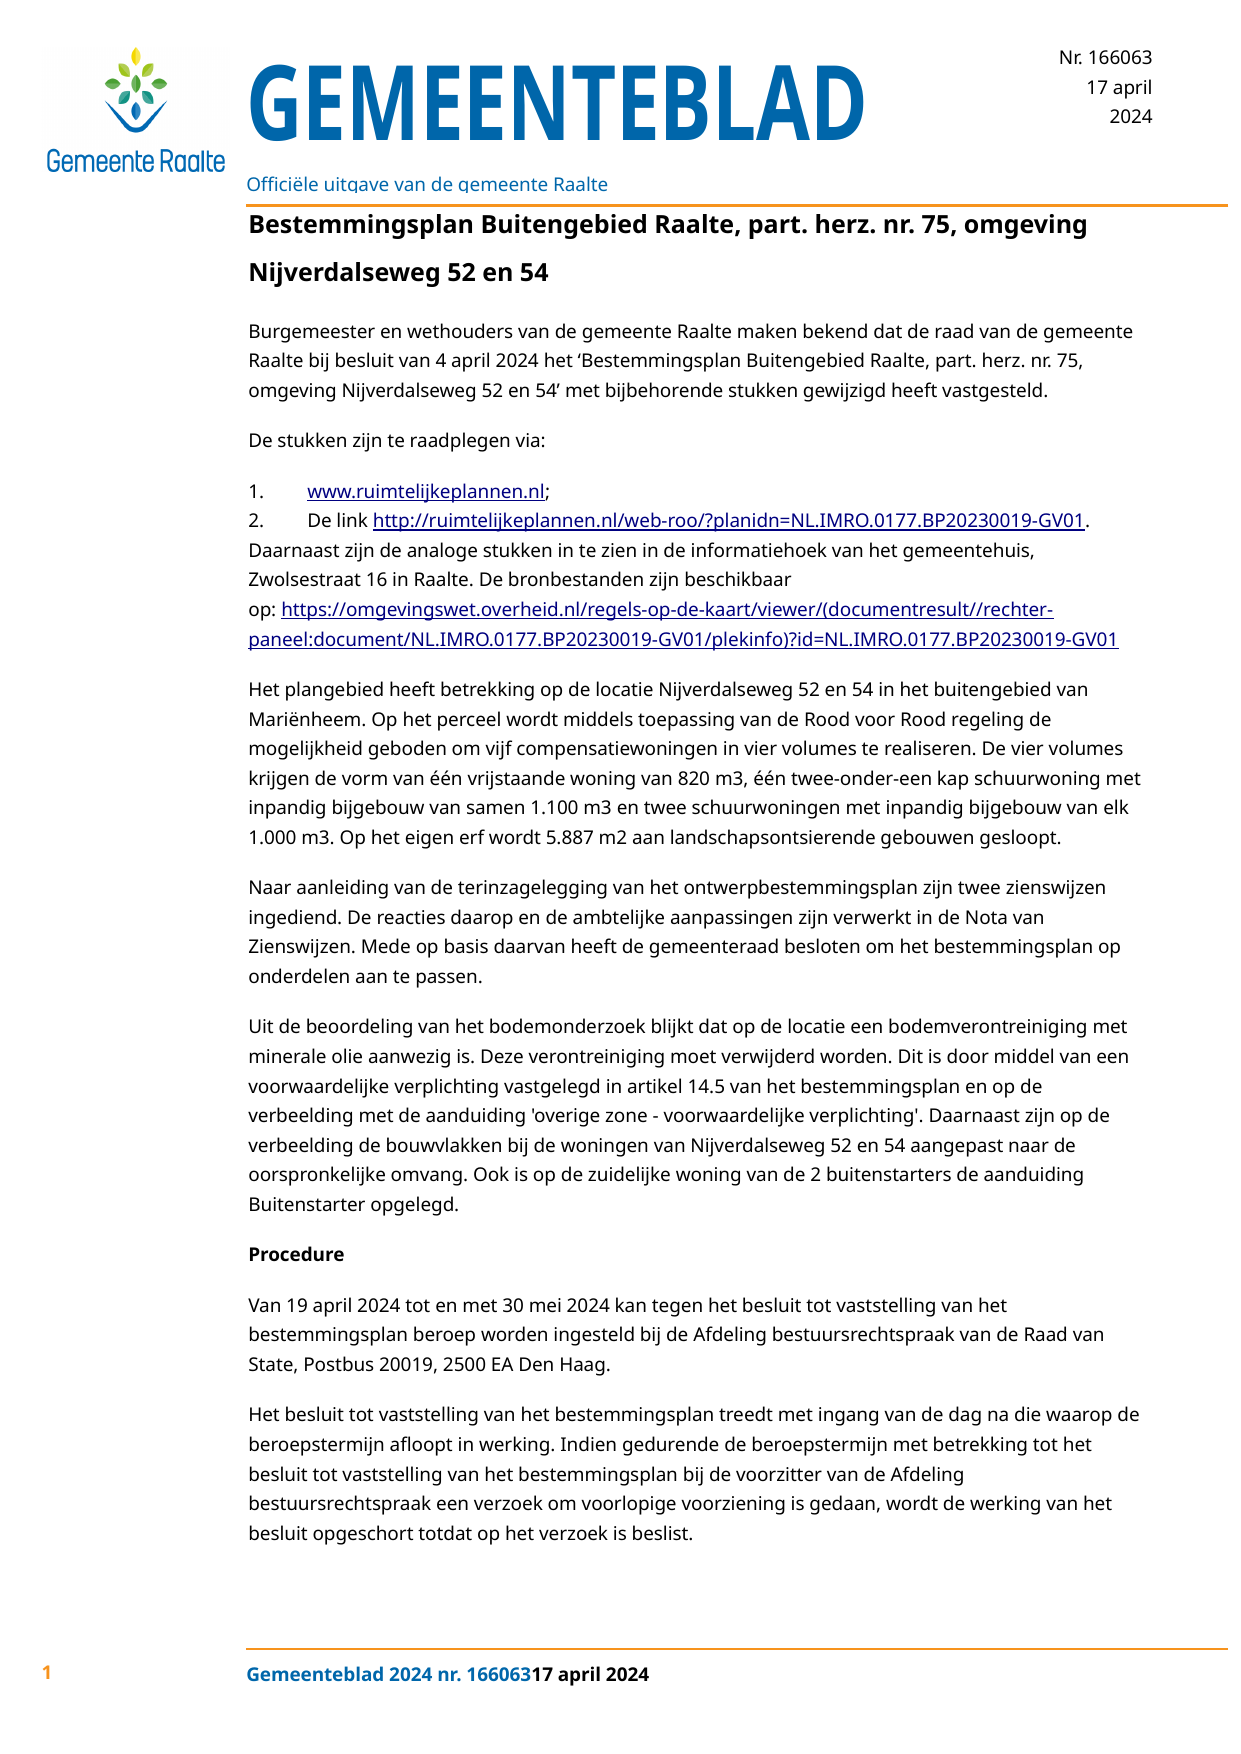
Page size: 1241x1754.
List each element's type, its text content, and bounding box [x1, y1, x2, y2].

text Het plangebied heeft betrekking op de locatie Nijverdalseweg 52 en 54 in het buitengebied van Mariënheem. Op het perceel wordt middels toepassing van de Rood voor Rood regeling de mogelijkheid geboden om vijf compensatiewoningen in vier volumes te realiseren. De vier volumes krijgen de vorm van één vrijstaande woning van 820 m3, één twee-onder-een kap schuurwoning met inpandig bijgebouw van samen 1.100 m3 en twee schuurwoningen met inpandig bijgebouw van elk 1.000 m3. Op het eigen erf wordt 5.887 m2 aan landschapsontsierende gebouwen gesloopt. [248, 676, 1152, 850]
text Uit de beoordeling van het bodemonderzoek blijkt dat op de locatie een bodemverontreiniging met minerale olie aanwezig is. Deze verontreiniging moet verwijderd worden. Dit is door middel van een voorwaardelijke verplichting vastgelegd in artikel 14.5 van het bestemmingsplan en op de verbeelding met de aanduiding 'overige zone - voorwaardelijke verplichting'. Daarnaast zijn op de verbeelding de bouwvlakken bij de woningen van Nijverdalseweg 52 en 54 aangepast naar de oorspronkelijke omvang. Ook is op de zuidelijke woning van de 2 buitenstarters de aanduiding Buitenstarter opgelegd. [248, 1014, 1152, 1217]
text Het besluit tot vaststelling van het bestemmingsplan treedt met ingang van de dag na die waarop de beroepstermijn afloopt in werking. Indien gedurende de beroepstermijn met betrekking tot het besluit tot vaststelling van het bestemmingsplan bij de voorzitter van de Afdeling bestuursrechtspraak een verzoek om voorlopige voorziening is gedaan, wordt de werking van het besluit opgeschort totdat op het verzoek is beslist. [248, 1402, 1152, 1546]
picture [41, 47, 231, 172]
text Bestemmingsplan Buitengebied Raalte, part. herz. nr. 75, omgeving Nijverdalseweg 52 en 54 [248, 207, 1152, 288]
list www.ruimtelijkeplannen.nl; [248, 478, 1152, 504]
list De link http://ruimtelijkeplannen.nl/web-roo/?planidn=NL.IMRO.0177.BP20230019-GV01. [248, 507, 1152, 533]
text De stukken zijn te raadplegen via: [248, 427, 1152, 453]
text Daarnaast zijn de analoge stukken in te zien in de informatiehoek van het gemeentehuis, Zwolsestraat 16 in Raalte. De bronbestanden zijn beschikbaar op: https://omgevingswet.overheid.nl/regels-op-de-kaart/viewer/(documentresult//rechter-paneel:document/NL.IMRO.0177.BP20230019-GV01/plekinfo)?id=NL.IMRO.0177.BP20230019-GV01 [248, 537, 1152, 652]
text Procedure [248, 1242, 1152, 1267]
text Naar aanleiding van de terinzagelegging van het ontwerpbestemmingsplan zijn twee zienswijzen ingediend. De reacties daarop en de ambtelijke aanpassingen zijn verwerkt in de Nota van Zienswijzen. Mede op basis daarvan heeft de gemeenteraad besloten om het bestemmingsplan op onderdelen aan te passen. [248, 874, 1152, 989]
text Burgemeester en wethouders van de gemeente Raalte maken bekend dat de raad van de gemeente Raalte bij besluit van 4 april 2024 het ‘Bestemmingsplan Buitengebied Raalte, part. herz. nr. 75, omgeving Nijverdalseweg 52 en 54’ met bijbehorende stukken gewijzigd heeft vastgesteld. [248, 318, 1152, 403]
text Van 19 april 2024 tot en met 30 mei 2024 kan tegen het besluit tot vaststelling van het bestemmingsplan beroep worden ingesteld bij de Afdeling bestuursrechtspraak van de Raad van State, Postbus 20019, 2500 EA Den Haag. [248, 1292, 1152, 1377]
